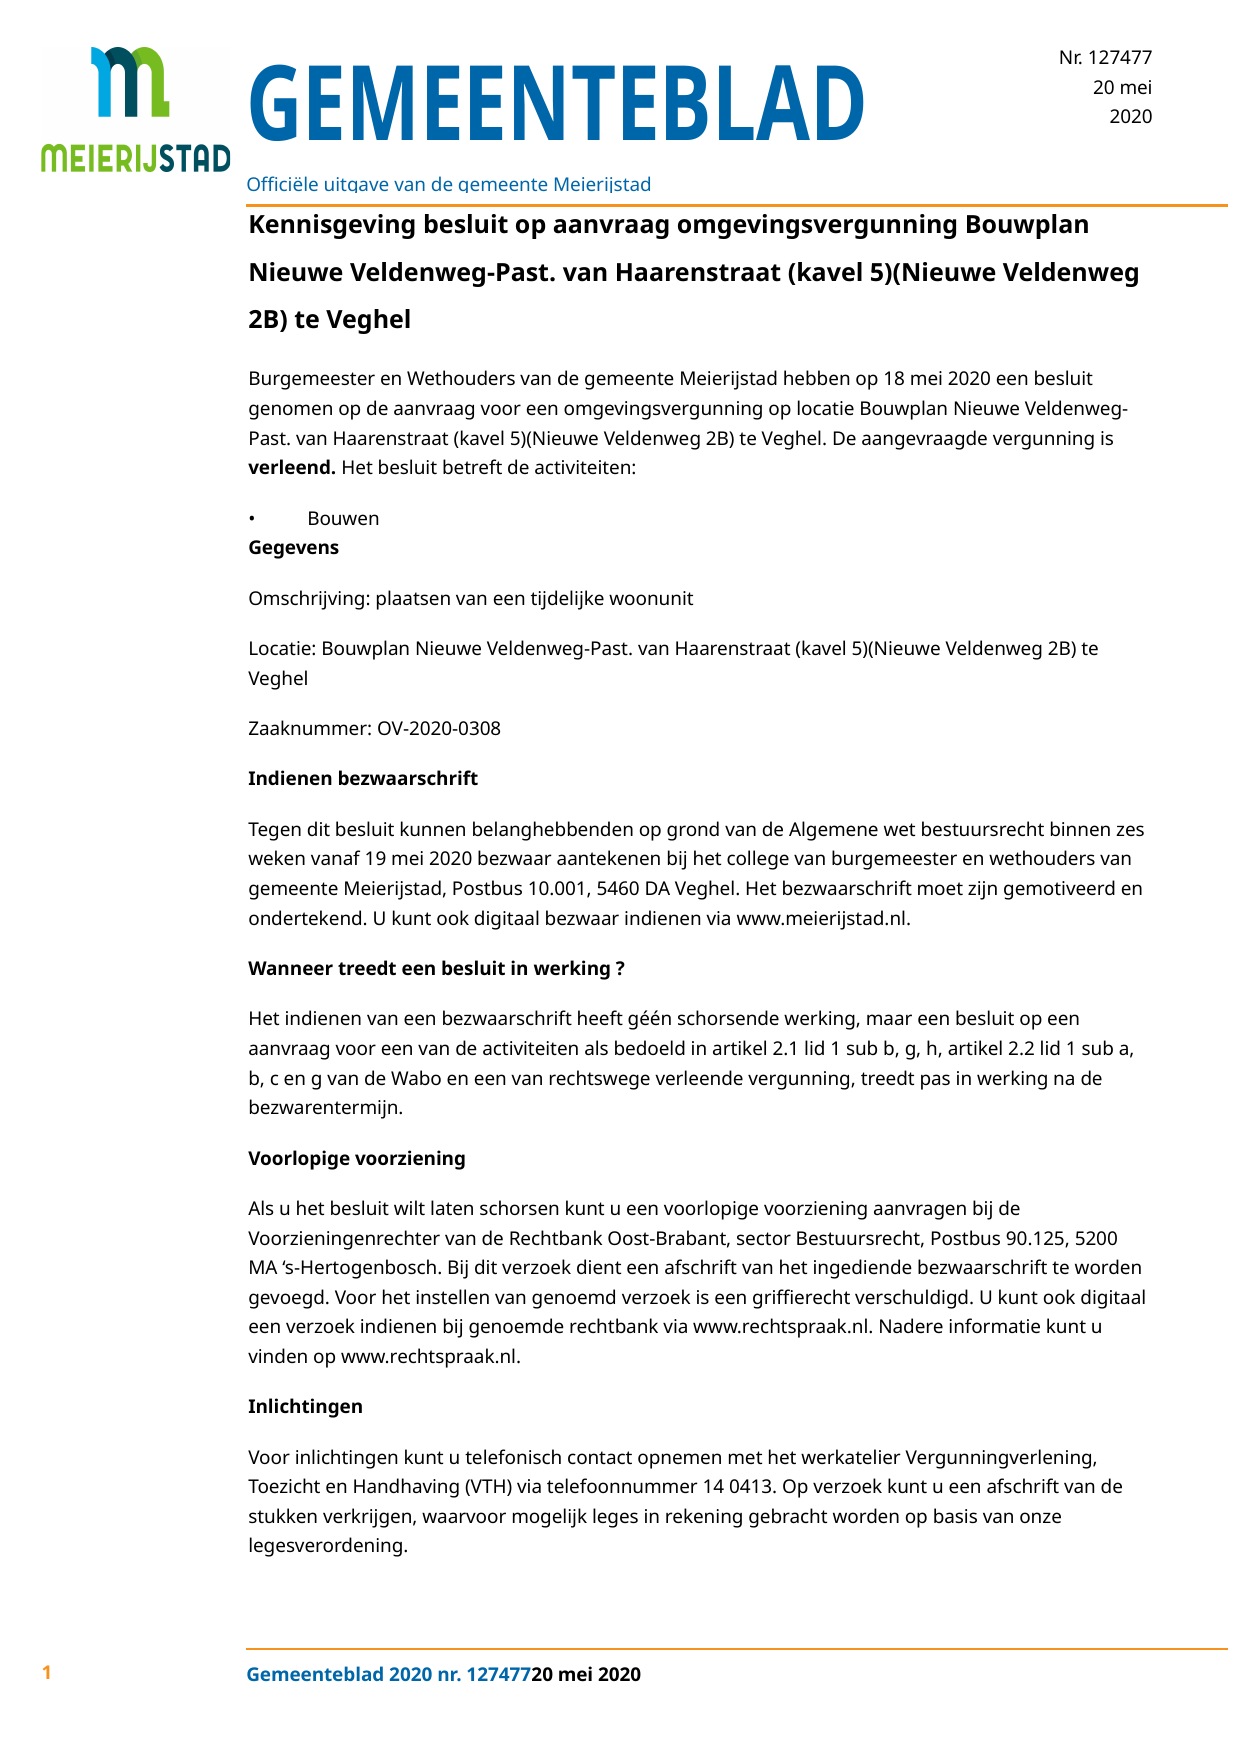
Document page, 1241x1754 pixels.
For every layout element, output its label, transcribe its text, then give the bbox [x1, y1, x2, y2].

text Als u het besluit wilt laten schorsen kunt u een voorlopige voorziening aanvragen bij de Voorzieningenrechter van de Rechtbank Oost-Brabant, sector Bestuursrecht, Postbus 90.125, 5200 MA ‘s-Hertogenbosch. Bij dit verzoek dient een afschrift van het ingediende bezwaarschrift te worden gevoegd. Voor het instellen van genoemd verzoek is een griffierecht verschuldigd. U kunt ook digitaal een verzoek indienen bij genoemde rechtbank via www.rechtspraak.nl. Nadere informatie kunt u vinden op www.rechtspraak.nl. [248, 1195, 1152, 1369]
text Locatie: Bouwplan Nieuwe Veldenweg-Past. van Haarenstraat (kavel 5)(Nieuwe Veldenweg 2B) te Veghel [248, 635, 1152, 690]
picture [41, 47, 231, 172]
text Inlichtingen [248, 1393, 1152, 1419]
text Zaaknummer: OV-2020-0308 [248, 715, 1152, 741]
text Indienen bezwaarschrift [248, 766, 1152, 791]
text Voorlopige voorziening [248, 1145, 1152, 1170]
list Bouwen [248, 505, 1152, 530]
text Wanneer treedt een besluit in werking ? [248, 955, 1152, 981]
text Kennisgeving besluit op aanvraag omgevingsvergunning Bouwplan Nieuwe Veldenweg-Past. van Haarenstraat (kavel 5)(Nieuwe Veldenweg 2B) te Veghel [248, 207, 1152, 336]
text Voor inlichtingen kunt u telefonisch contact opnemen met het werkatelier Vergunningverlening, Toezicht en Handhaving (VTH) via telefoonnummer 14 0413. Op verzoek kunt u een afschrift van de stukken verkrijgen, waarvoor mogelijk leges in rekening gebracht worden op basis van onze legesverordening. [248, 1444, 1152, 1558]
text Tegen dit besluit kunnen belanghebbenden op grond van de Algemene wet bestuursrecht binnen zes weken vanaf 19 mei 2020 bezwaar aantekenen bij het college van burgemeester en wethouders van gemeente Meierijstad, Postbus 10.001, 5460 DA Veghel. Het bezwaarschrift moet zijn gemotiveerd en ondertekend. U kunt ook digitaal bezwaar indienen via www.meierijstad.nl. [248, 816, 1152, 930]
text Het indienen van een bezwaarschrift heeft géén schorsende werking, maar een besluit op een aanvraag voor een van de activiteiten als bedoeld in artikel 2.1 lid 1 sub b, g, h, artikel 2.2 lid 1 sub a, b, c en g van de Wabo en een van rechtswege verleende vergunning, treedt pas in werking na de bezwarentermijn. [248, 1006, 1152, 1120]
text Burgemeester en Wethouders van de gemeente Meierijstad hebben op 18 mei 2020 een besluit genomen op de aanvraag voor een omgevingsvergunning op locatie Bouwplan Nieuwe Veldenweg-Past. van Haarenstraat (kavel 5)(Nieuwe Veldenweg 2B) te Veghel. De aangevraagde vergunning is verleend. Het besluit betreft de activiteiten: [248, 366, 1152, 480]
text Omschrijving: plaatsen van een tijdelijke woonunit [248, 585, 1152, 610]
text Gegevens [248, 534, 1152, 560]
